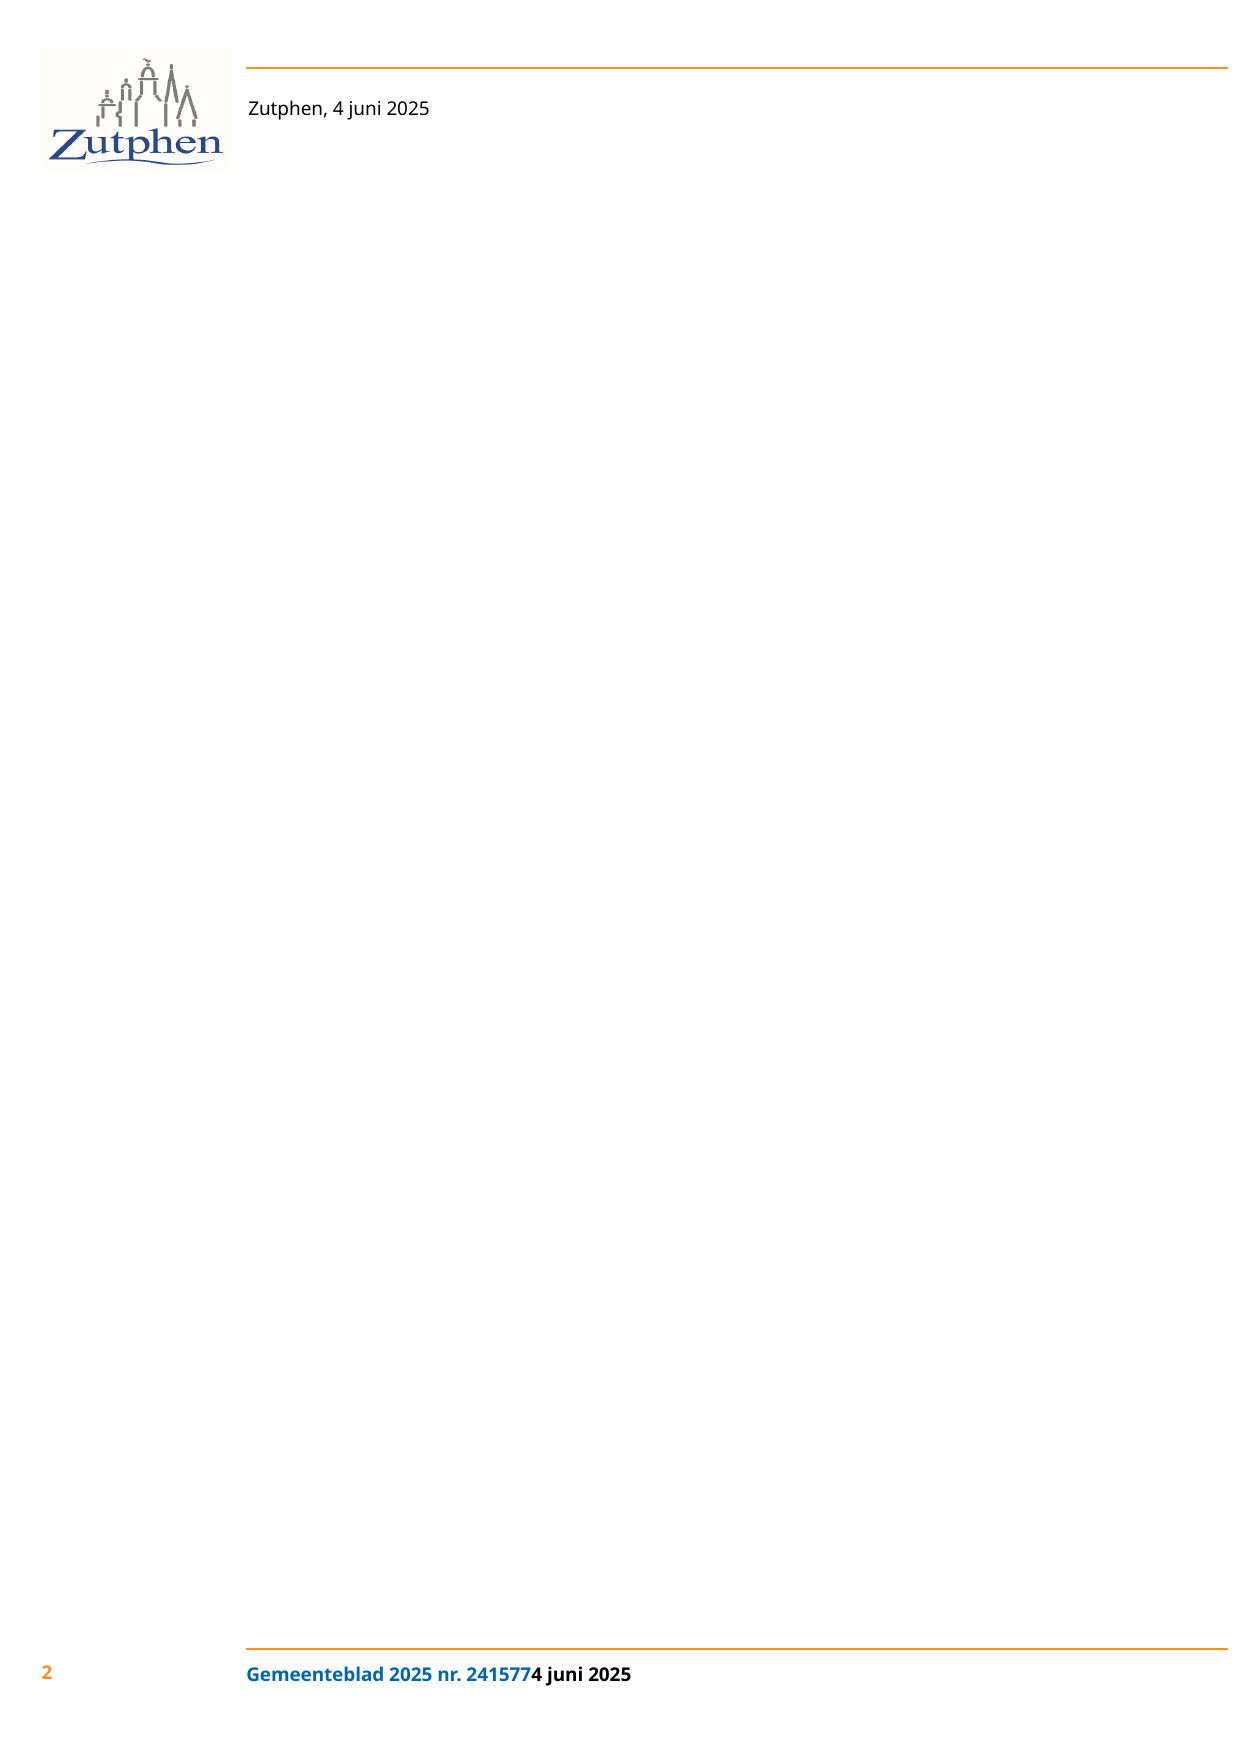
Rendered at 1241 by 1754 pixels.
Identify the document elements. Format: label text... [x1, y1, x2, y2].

picture [41, 47, 231, 172]
text Zutphen, 4 juni 2025 [248, 95, 1152, 121]
